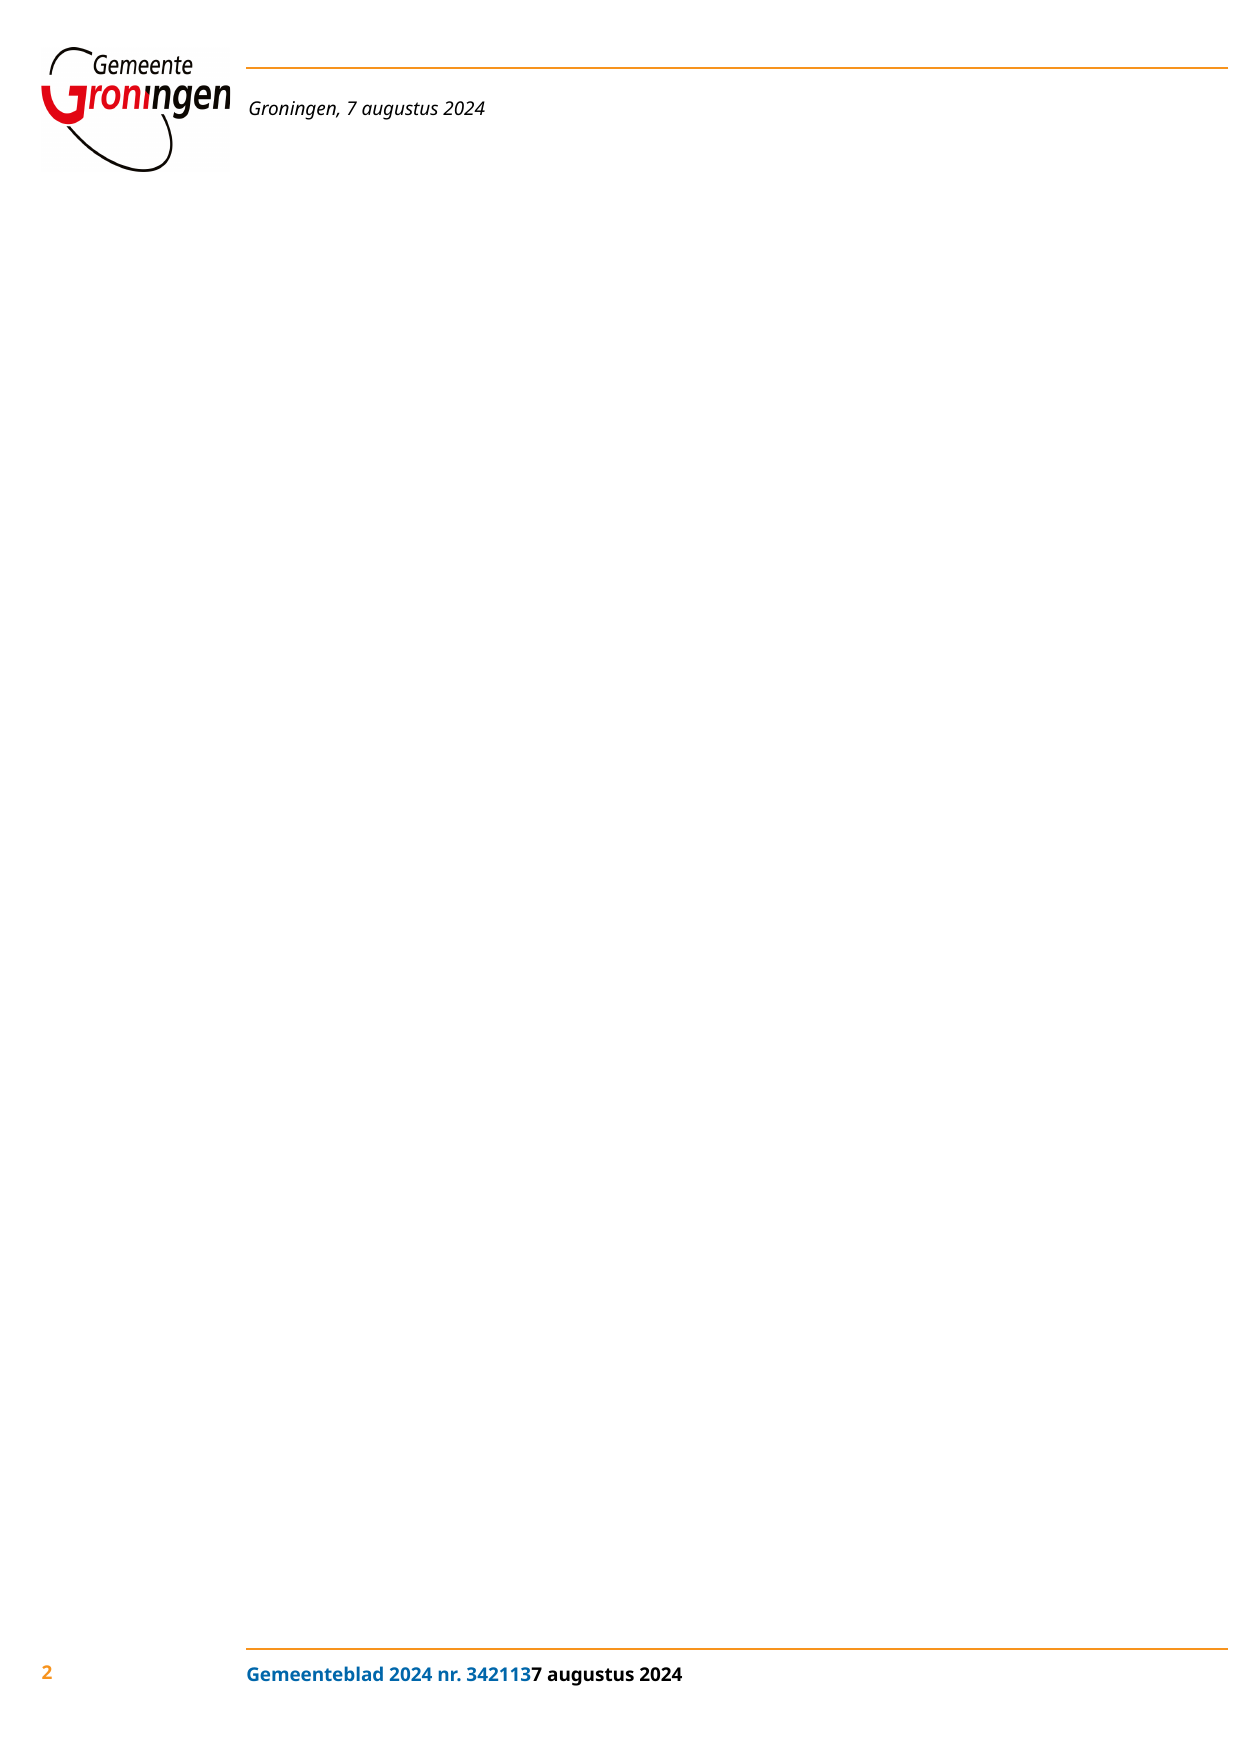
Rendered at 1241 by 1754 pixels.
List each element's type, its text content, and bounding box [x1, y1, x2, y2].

picture [41, 47, 231, 172]
text Groningen, 7 augustus 2024 [248, 95, 1152, 121]
